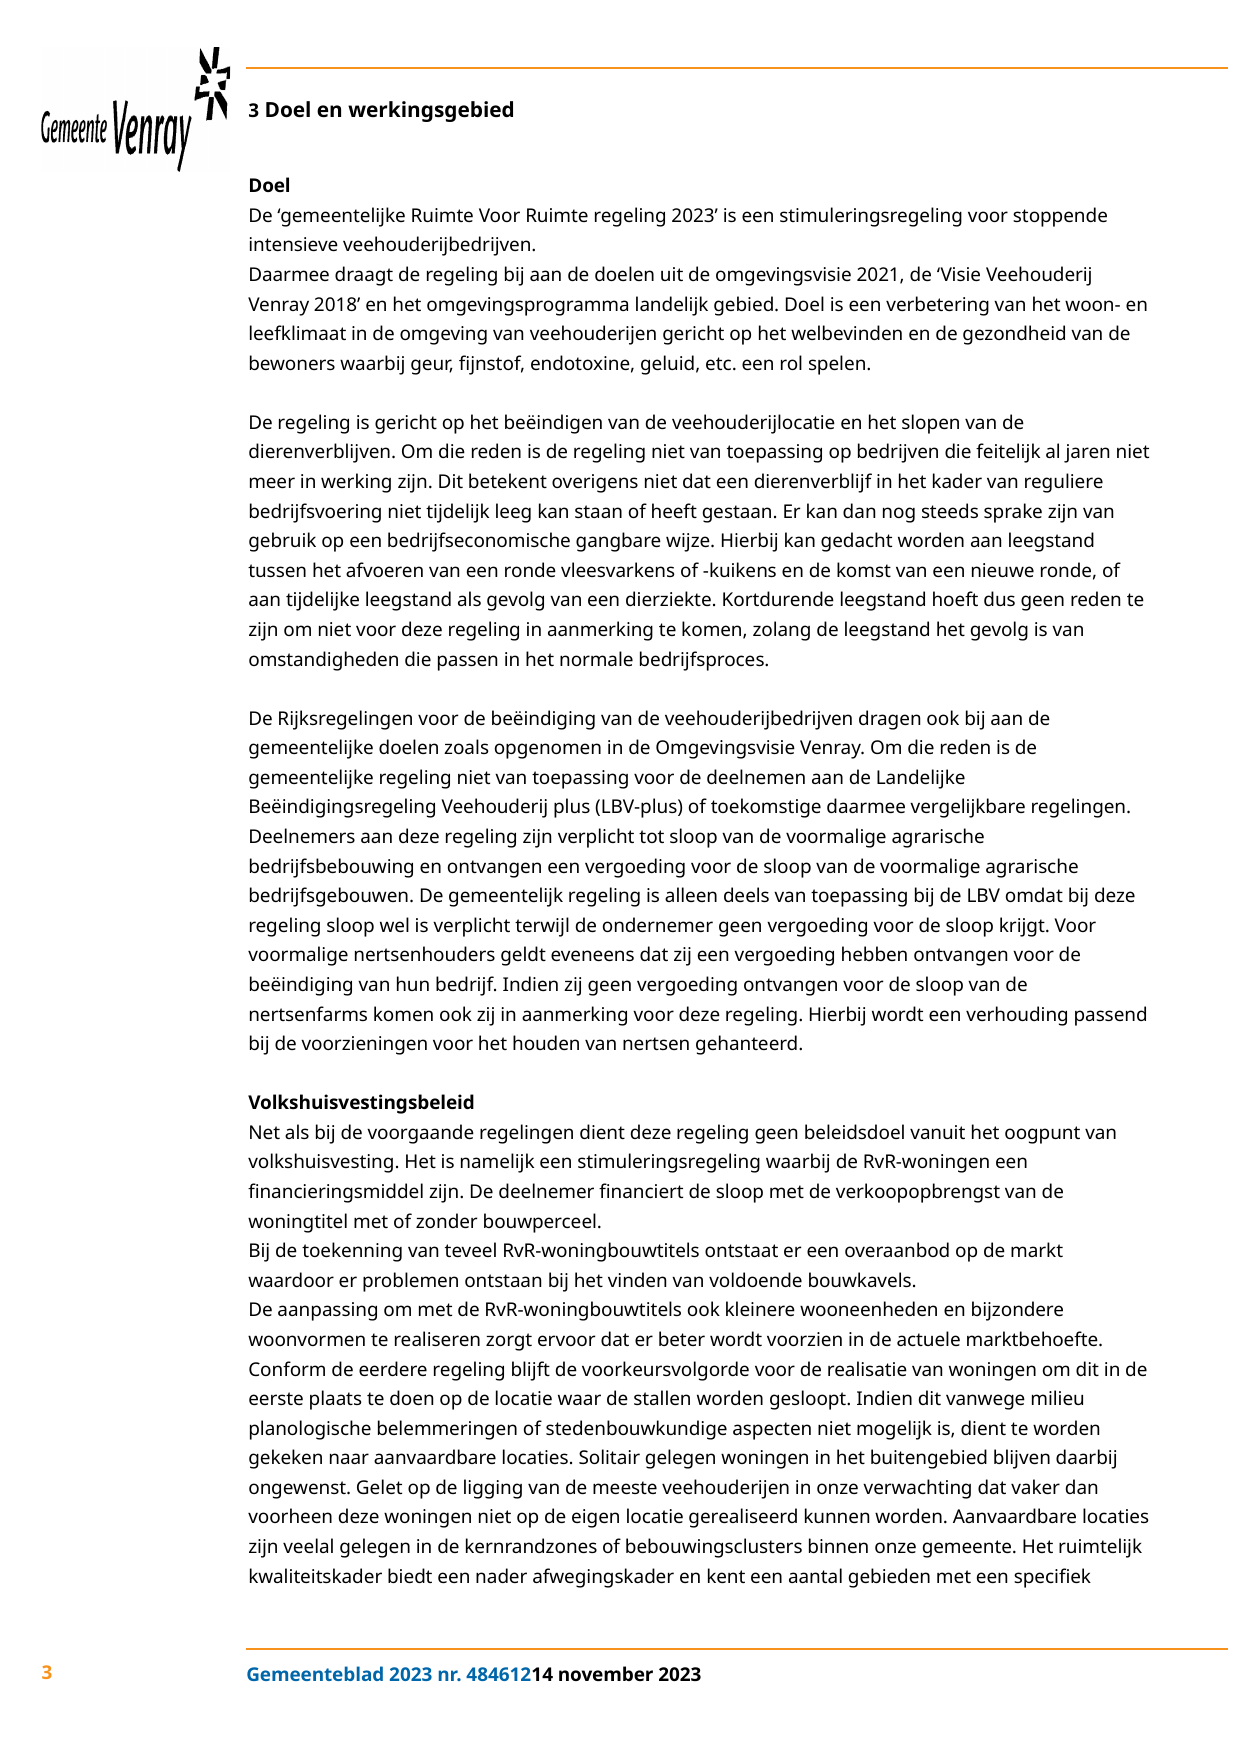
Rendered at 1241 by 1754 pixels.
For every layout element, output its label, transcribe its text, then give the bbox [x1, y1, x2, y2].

text Volkshuisvestingsbeleid [248, 1089, 1152, 1115]
text De Rijksregelingen voor de beëindiging van de veehouderijbedrijven dragen ook bij aan de gemeentelijke doelen zoals opgenomen in de Omgevingsvisie Venray. Om die reden is de gemeentelijke regeling niet van toepassing voor de deelnemen aan de Landelijke Beëindigingsregeling Veehouderij plus (LBV-plus) of toekomstige daarmee vergelijkbare regelingen. Deelnemers aan deze regeling zijn verplicht tot sloop van de voormalige agrarische bedrijfsbebouwing en ontvangen een vergoeding voor de sloop van de voormalige agrarische bedrijfsgebouwen. De gemeentelijk regeling is alleen deels van toepassing bij de LBV omdat bij deze regeling sloop wel is verplicht terwijl de ondernemer geen vergoeding voor de sloop krijgt. Voor voormalige nertsenhouders geldt eveneens dat zij een vergoeding hebben ontvangen voor de beëindiging van hun bedrijf. Indien zij geen vergoeding ontvangen voor de sloop van de nertsenfarms komen ook zij in aanmerking voor deze regeling. Hierbij wordt een verhouding passend bij de voorzieningen voor het houden van nertsen gehanteerd. [248, 705, 1152, 1056]
text De regeling is gericht op het beëindigen van de veehouderijlocatie en het slopen van de dierenverblijven. Om die reden is de regeling niet van toepassing op bedrijven die feitelijk al jaren niet meer in werking zijn. Dit betekent overigens niet dat een dierenverblijf in het kader van reguliere bedrijfsvoering niet tijdelijk leeg kan staan of heeft gestaan. Er kan dan nog steeds sprake zijn van gebruik op een bedrijfseconomische gangbare wijze. Hierbij kan gedacht worden aan leegstand tussen het afvoeren van een ronde vleesvarkens of -kuikens en de komst van een nieuwe ronde, of aan tijdelijke leegstand als gevolg van een dierziekte. Kortdurende leegstand hoeft dus geen reden te zijn om niet voor deze regeling in aanmerking te komen, zolang de leegstand het gevolg is van omstandigheden die passen in het normale bedrijfsproces. [248, 409, 1152, 672]
text Daarmee draagt de regeling bij aan de doelen uit de omgevingsvisie 2021, de ‘Visie Veehouderij Venray 2018’ en het omgevingsprogramma landelijk gebied. Doel is een verbetering van het woon- en leefklimaat in de omgeving van veehouderijen gericht op het welbevinden en de gezondheid van de bewoners waarbij geur, fijnstof, endotoxine, geluid, etc. een rol spelen. [248, 261, 1152, 376]
text 3 Doel en werkingsgebied [248, 95, 1152, 123]
text Doel [248, 172, 1152, 198]
text Net als bij de voorgaande regelingen dient deze regeling geen beleidsdoel vanuit het oogpunt van volkshuisvesting. Het is namelijk een stimuleringsregeling waarbij de RvR-woningen een financieringsmiddel zijn. De deelnemer financiert de sloop met de verkoopopbrengst van de woningtitel met of zonder bouwperceel. [248, 1119, 1152, 1234]
picture [41, 47, 231, 172]
text Bij de toekenning van teveel RvR-woningbouwtitels ontstaat er een overaanbod op de markt waardoor er problemen ontstaan bij het vinden van voldoende bouwkavels. [248, 1237, 1152, 1293]
text De aanpassing om met de RvR-woningbouwtitels ook kleinere wooneenheden en bijzondere woonvormen te realiseren zorgt ervoor dat er beter wordt voorzien in de actuele marktbehoefte. Conform de eerdere regeling blijft de voorkeursvolgorde voor de realisatie van woningen om dit in de eerste plaats te doen op de locatie waar de stallen worden gesloopt. Indien dit vanwege milieu planologische belemmeringen of stedenbouwkundige aspecten niet mogelijk is, dient te worden gekeken naar aanvaardbare locaties. Solitair gelegen woningen in het buitengebied blijven daarbij ongewenst. Gelet op de ligging van de meeste veehouderijen in onze verwachting dat vaker dan voorheen deze woningen niet op de eigen locatie gerealiseerd kunnen worden. Aanvaardbare locaties zijn veelal gelegen in de kernrandzones of bebouwingsclusters binnen onze gemeente. Het ruimtelijk kwaliteitskader biedt een nader afwegingskader en kent een aantal gebieden met een specifiek [248, 1297, 1152, 1589]
text De ‘gemeentelijke Ruimte Voor Ruimte regeling 2023’ is een stimuleringsregeling voor stoppende intensieve veehouderijbedrijven. [248, 202, 1152, 257]
